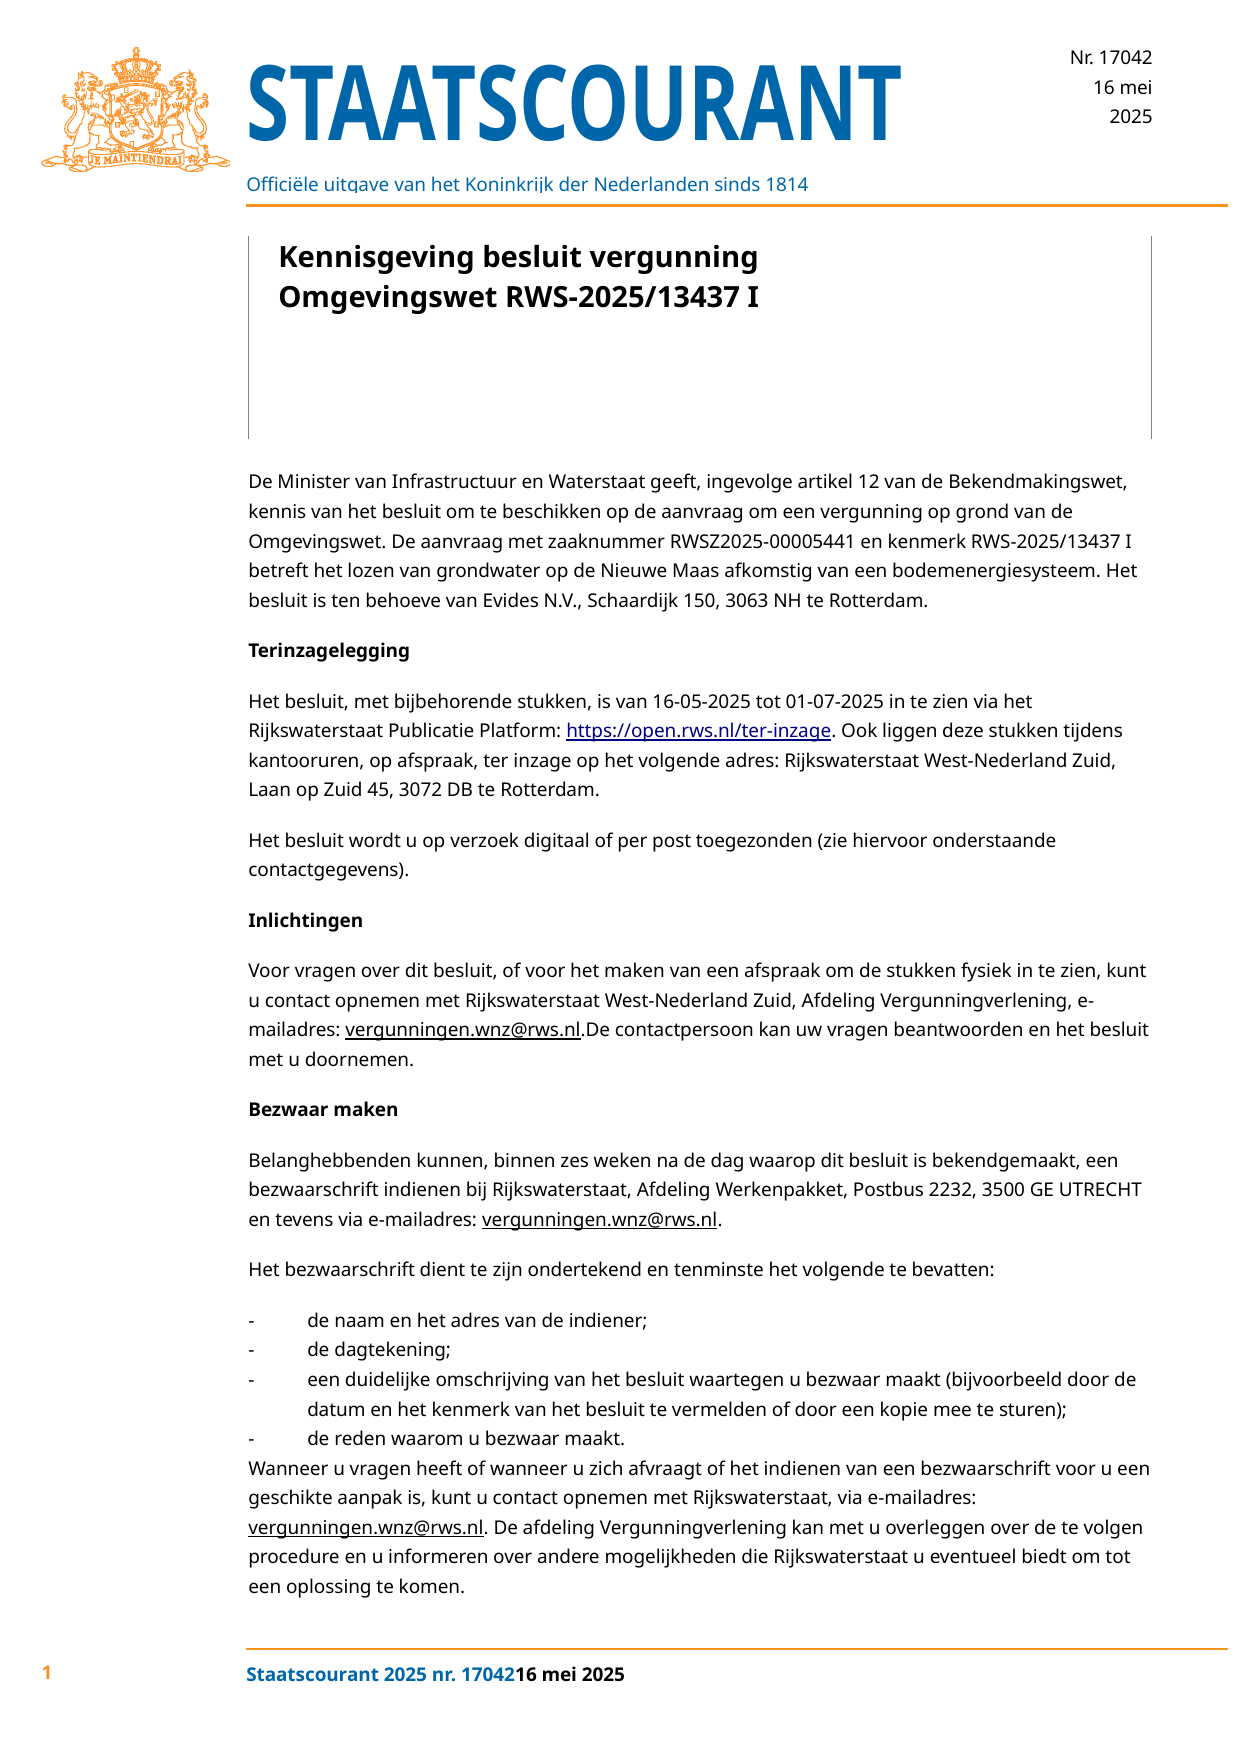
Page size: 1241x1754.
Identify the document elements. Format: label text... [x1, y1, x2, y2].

text Terinzagelegging [248, 637, 1152, 663]
text Het bezwaarschrift dient te zijn ondertekend en tenminste het volgende te bevatten: [248, 1257, 1152, 1282]
picture [41, 47, 231, 172]
text Wanneer u vragen heeft of wanneer u zich afvraagt of het indienen van een bezwaarschrift voor u een geschikte aanpak is, kunt u contact opnemen met Rijkswaterstaat, via e-mailadres: vergunningen.wnz@rws.nl. De afdeling Vergunningverlening kan met u overleggen over de te volgen procedure en u informeren over andere mogelijkheden die Rijkswaterstaat u eventueel biedt om tot een oplossing te komen. [248, 1455, 1152, 1599]
list de dagtekening; [248, 1337, 1152, 1362]
list de reden waarom u bezwaar maakt. [248, 1425, 1152, 1451]
text Voor vragen over dit besluit, of voor het maken van een afspraak om de stukken fysiek in te zien, kunt u contact opnemen met Rijkswaterstaat West-Nederland Zuid, Afdeling Vergunningverlening, e-mailadres: vergunningen.wnz@rws.nl.De contactpersoon kan uw vragen beantwoorden en het besluit met u doornemen. [248, 957, 1152, 1072]
list de naam en het adres van de indiener; [248, 1307, 1152, 1333]
list een duidelijke omschrijving van het besluit waartegen u bezwaar maakt (bijvoorbeeld door de datum en het kenmerk van het besluit te vermelden of door een kopie mee te sturen); [248, 1366, 1152, 1421]
text De Minister van Infrastructuur en Waterstaat geeft, ingevolge artikel 12 van de Bekendmakingswet, kennis van het besluit om te beschikken op de aanvraag om een vergunning op grond van de Omgevingswet. De aanvraag met zaaknummer RWSZ2025-00005441 en kenmerk RWS-2025/13437 I betreft het lozen van grondwater op de Nieuwe Maas afkomstig van een bodemenergiesysteem. Het besluit is ten behoeve van Evides N.V., Schaardijk 150, 3063 NH te Rotterdam. [248, 469, 1152, 613]
table_header [1090, 236, 1151, 413]
table_header Kennisgeving besluit vergunning Omgevingswet RWS-2025/13437 I [249, 236, 850, 439]
text Inlichtingen [248, 907, 1152, 933]
picture [912, 236, 1090, 414]
text Het besluit, met bijbehorende stukken, is van 16-05-2025 tot 01-07-2025 in te zien via het Rijkswaterstaat Publicatie Platform: https://open.rws.nl/ter-inzage. Ook liggen deze stukken tijdens kantooruren, op afspraak, ter inzage op het volgende adres: Rijkswaterstaat West-Nederland Zuid, Laan op Zuid 45, 3072 DB te Rotterdam. [248, 688, 1152, 802]
text Belanghebbenden kunnen, binnen zes weken na de dag waarop dit besluit is bekendgemaakt, een bezwaarschrift indienen bij Rijkswaterstaat, Afdeling Werkenpakket, Postbus 2232, 3500 GE UTRECHT en tevens via e-mailadres: vergunningen.wnz@rws.nl. [248, 1147, 1152, 1232]
text Het besluit wordt u op verzoek digitaal of per post toegezonden (zie hiervoor onderstaande contactgegevens). [248, 827, 1152, 882]
table_header [850, 414, 1151, 439]
table_header [850, 236, 912, 413]
text Bezwaar maken [248, 1097, 1152, 1122]
